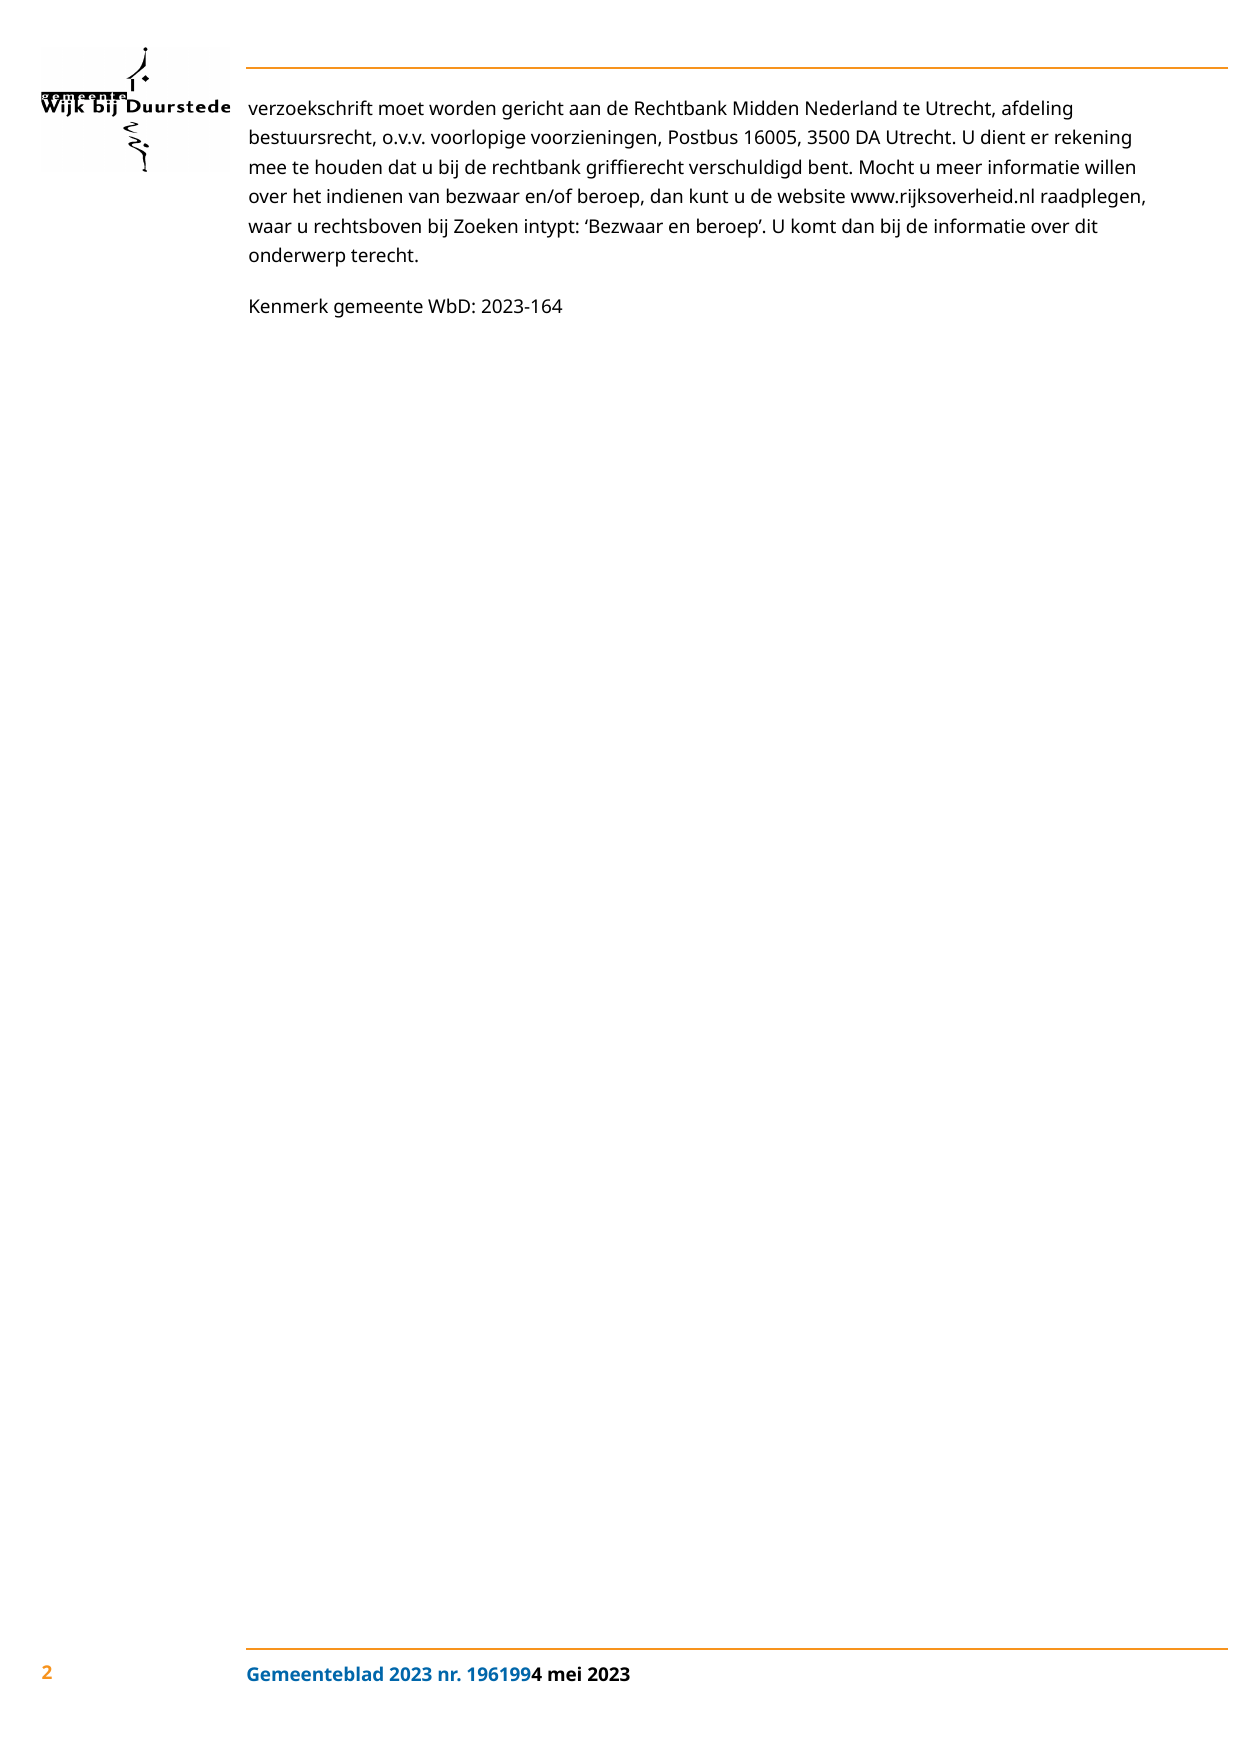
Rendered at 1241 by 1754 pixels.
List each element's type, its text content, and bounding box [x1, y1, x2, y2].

picture [41, 47, 231, 172]
text Kenmerk gemeente WbD: 2023-164 [248, 293, 1152, 319]
text verzoekschrift moet worden gericht aan de Rechtbank Midden Nederland te Utrecht, afdeling bestuursrecht, o.v.v. voorlopige voorzieningen, Postbus 16005, 3500 DA Utrecht. U dient er rekening mee te houden dat u bij de rechtbank griffierecht verschuldigd bent. Mocht u meer informatie willen over het indienen van bezwaar en/of beroep, dan kunt u de website www.rijksoverheid.nl raadplegen, waar u rechtsboven bij Zoeken intypt: ‘Bezwaar en beroep’. U komt dan bij de informatie over dit onderwerp terecht. [248, 95, 1152, 268]
